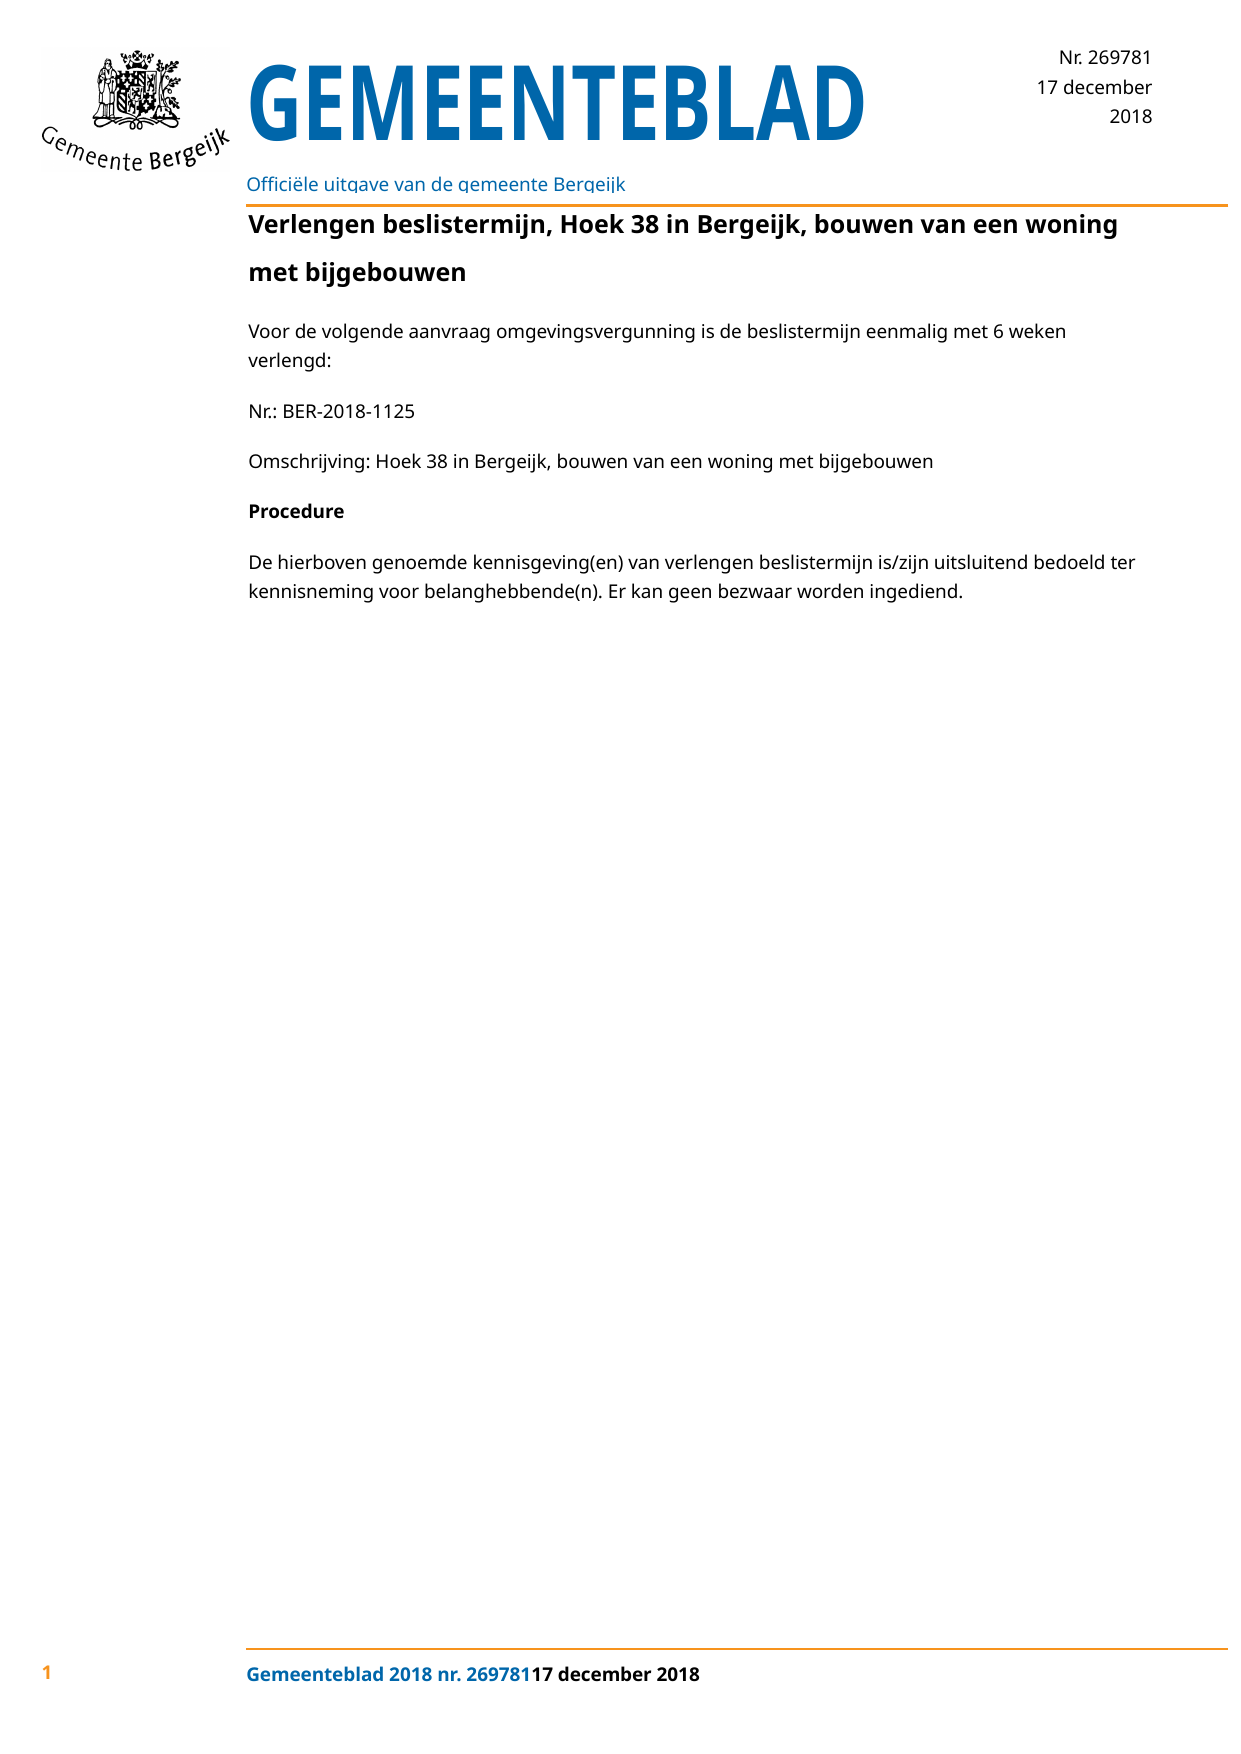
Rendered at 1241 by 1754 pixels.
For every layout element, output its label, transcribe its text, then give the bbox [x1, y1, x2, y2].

text Voor de volgende aanvraag omgevingsvergunning is de beslistermijn eenmalig met 6 weken verlengd: [248, 318, 1152, 373]
text Verlengen beslistermijn, Hoek 38 in Bergeijk, bouwen van een woning met bijgebouwen [248, 207, 1152, 288]
text Nr.: BER-2018-1125 [248, 398, 1152, 424]
picture [41, 47, 231, 172]
text Omschrijving: Hoek 38 in Bergeijk, bouwen van een woning met bijgebouwen [248, 448, 1152, 474]
text Procedure [248, 499, 1152, 524]
text De hierboven genoemde kennisgeving(en) van verlengen beslistermijn is/zijn uitsluitend bedoeld ter kennisneming voor belanghebbende(n). Er kan geen bezwaar worden ingediend. [248, 549, 1152, 604]
